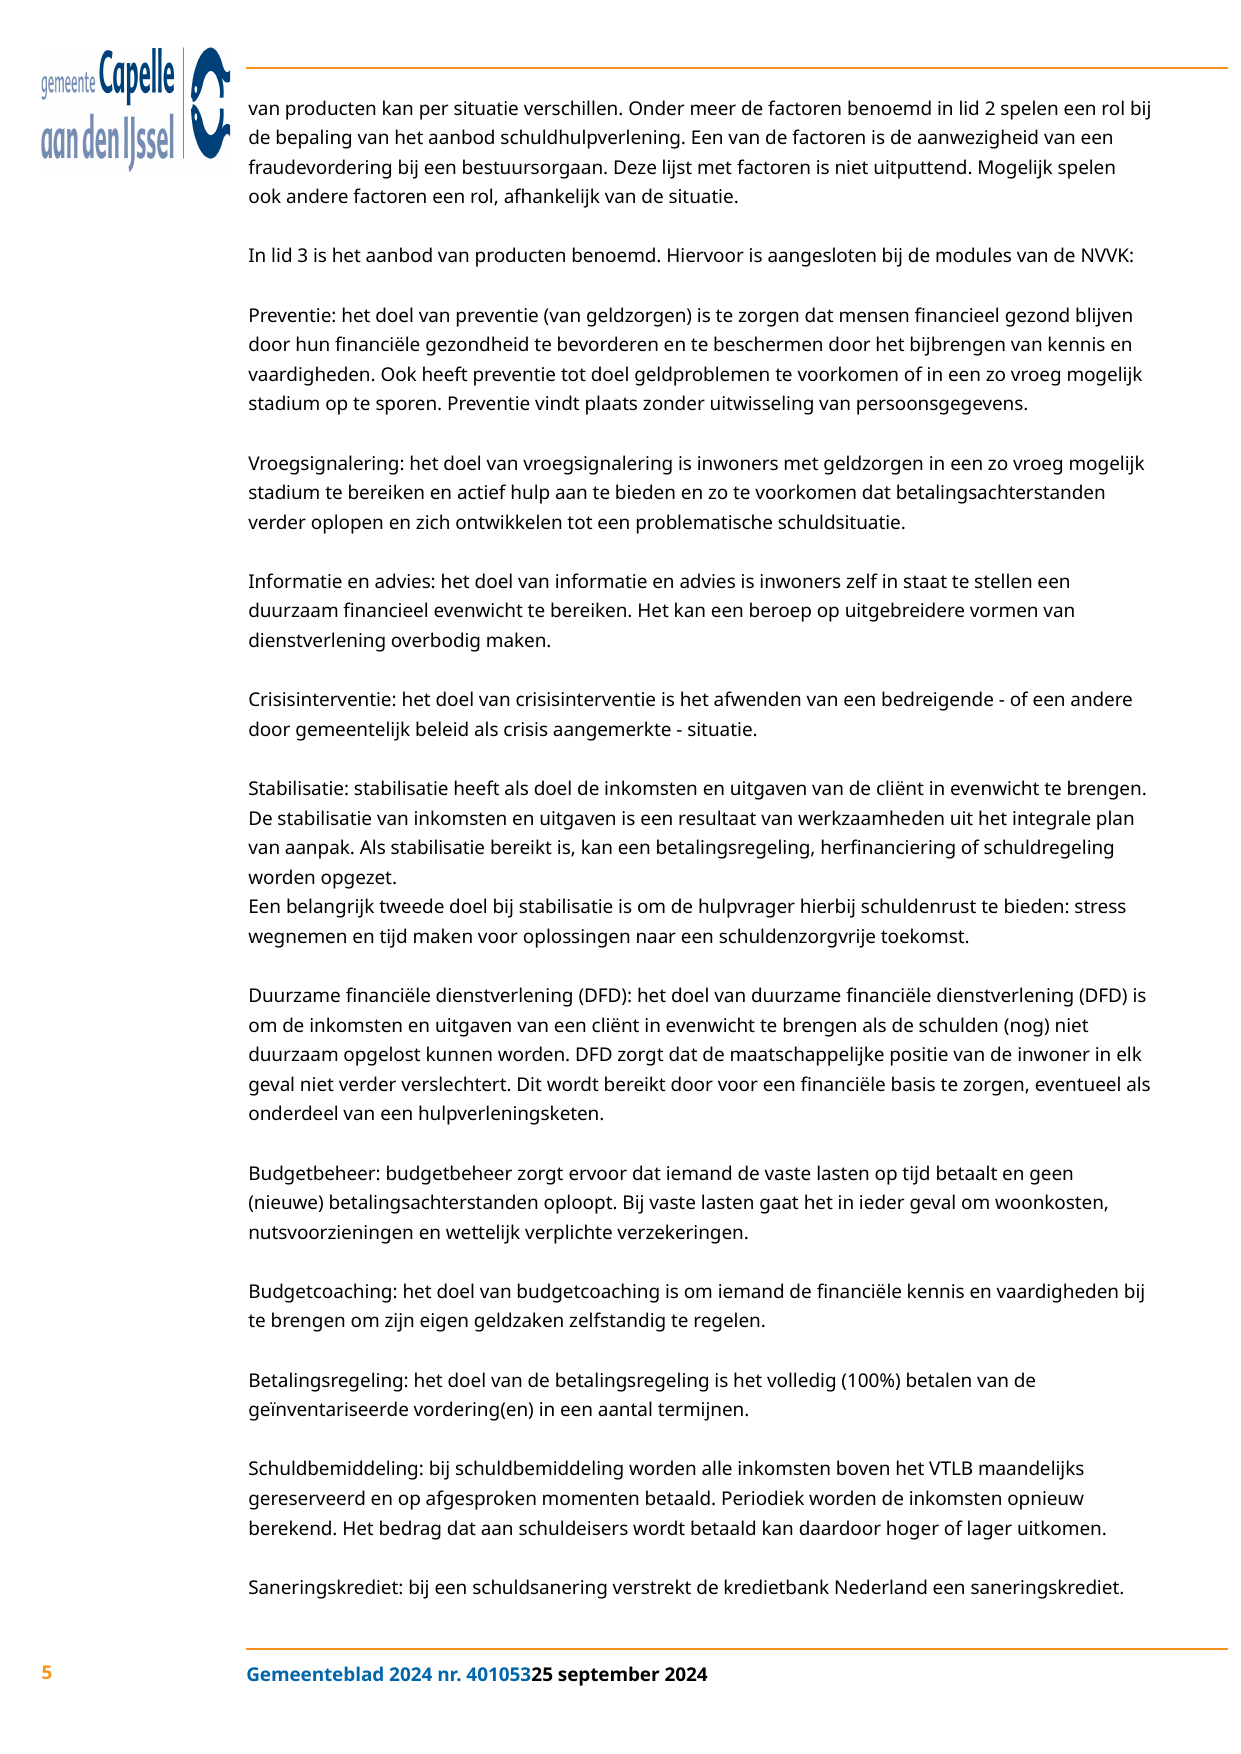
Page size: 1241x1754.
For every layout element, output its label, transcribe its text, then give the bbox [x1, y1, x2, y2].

text Budgetbeheer: budgetbeheer zorgt ervoor dat iemand de vaste lasten op tijd betaalt en geen (nieuwe) betalingsachterstanden oploopt. Bij vaste lasten gaat het in ieder geval om woonkosten, nutsvoorzieningen en wettelijk verplichte verzekeringen. [248, 1160, 1152, 1245]
text Een belangrijk tweede doel bij stabilisatie is om de hulpvrager hierbij schuldenrust te bieden: stress wegnemen en tijd maken voor oplossingen naar een schuldenzorgvrije toekomst. [248, 893, 1152, 949]
text In lid 3 is het aanbod van producten benoemd. Hiervoor is aangesloten bij de modules van de NVVK: [248, 243, 1152, 268]
text van producten kan per situatie verschillen. Onder meer de factoren benoemd in lid 2 spelen een rol bij de bepaling van het aanbod schuldhulpverlening. Een van de factoren is de aanwezigheid van een fraudevordering bij een bestuursorgaan. Deze lijst met factoren is niet uitputtend. Mogelijk spelen ook andere factoren een rol, afhankelijk van de situatie. [248, 95, 1152, 209]
text Stabilisatie: stabilisatie heeft als doel de inkomsten en uitgaven van de cliënt in evenwicht te brengen. De stabilisatie van inkomsten en uitgaven is een resultaat van werkzaamheden uit het integrale plan van aanpak. Als stabilisatie bereikt is, kan een betalingsregeling, herfinanciering of schuldregeling worden opgezet. [248, 775, 1152, 890]
text Crisisinterventie: het doel van crisisinterventie is het afwenden van een bedreigende - of een andere door gemeentelijk beleid als crisis aangemerkte - situatie. [248, 686, 1152, 742]
text Vroegsignalering: het doel van vroegsignalering is inwoners met geldzorgen in een zo vroeg mogelijk stadium te bereiken en actief hulp aan te bieden en zo te voorkomen dat betalingsachterstanden verder oplopen en zich ontwikkelen tot een problematische schuldsituatie. [248, 450, 1152, 535]
text Informatie en advies: het doel van informatie en advies is inwoners zelf in staat te stellen een duurzaam financieel evenwicht te bereiken. Het kan een beroep op uitgebreidere vormen van dienstverlening overbodig maken. [248, 568, 1152, 653]
picture [41, 47, 231, 172]
text Budgetcoaching: het doel van budgetcoaching is om iemand de financiële kennis en vaardigheden bij te brengen om zijn eigen geldzaken zelfstandig te regelen. [248, 1278, 1152, 1333]
text Schuldbemiddeling: bij schuldbemiddeling worden alle inkomsten boven het VTLB maandelijks gereserveerd en op afgesproken momenten betaald. Periodiek worden de inkomsten opnieuw berekend. Het bedrag dat aan schuldeisers wordt betaald kan daardoor hoger of lager uitkomen. [248, 1456, 1152, 1541]
text Betalingsregeling: het doel van de betalingsregeling is het volledig (100%) betalen van de geïnventariseerde vordering(en) in een aantal termijnen. [248, 1367, 1152, 1422]
text Saneringskrediet: bij een schuldsanering verstrekt de kredietbank Nederland een saneringskrediet. [248, 1574, 1152, 1600]
text Duurzame financiële dienstverlening (DFD): het doel van duurzame financiële dienstverlening (DFD) is om de inkomsten en uitgaven van een cliënt in evenwicht te brengen als de schulden (nog) niet duurzaam opgelost kunnen worden. DFD zorgt dat de maatschappelijke positie van de inwoner in elk geval niet verder verslechtert. Dit wordt bereikt door voor een financiële basis te zorgen, eventueel als onderdeel van een hulpverleningsketen. [248, 982, 1152, 1126]
text Preventie: het doel van preventie (van geldzorgen) is te zorgen dat mensen financieel gezond blijven door hun financiële gezondheid te bevorderen en te beschermen door het bijbrengen van kennis en vaardigheden. Ook heeft preventie tot doel geldproblemen te voorkomen of in een zo vroeg mogelijk stadium op te sporen. Preventie vindt plaats zonder uitwisseling van persoonsgegevens. [248, 302, 1152, 416]
